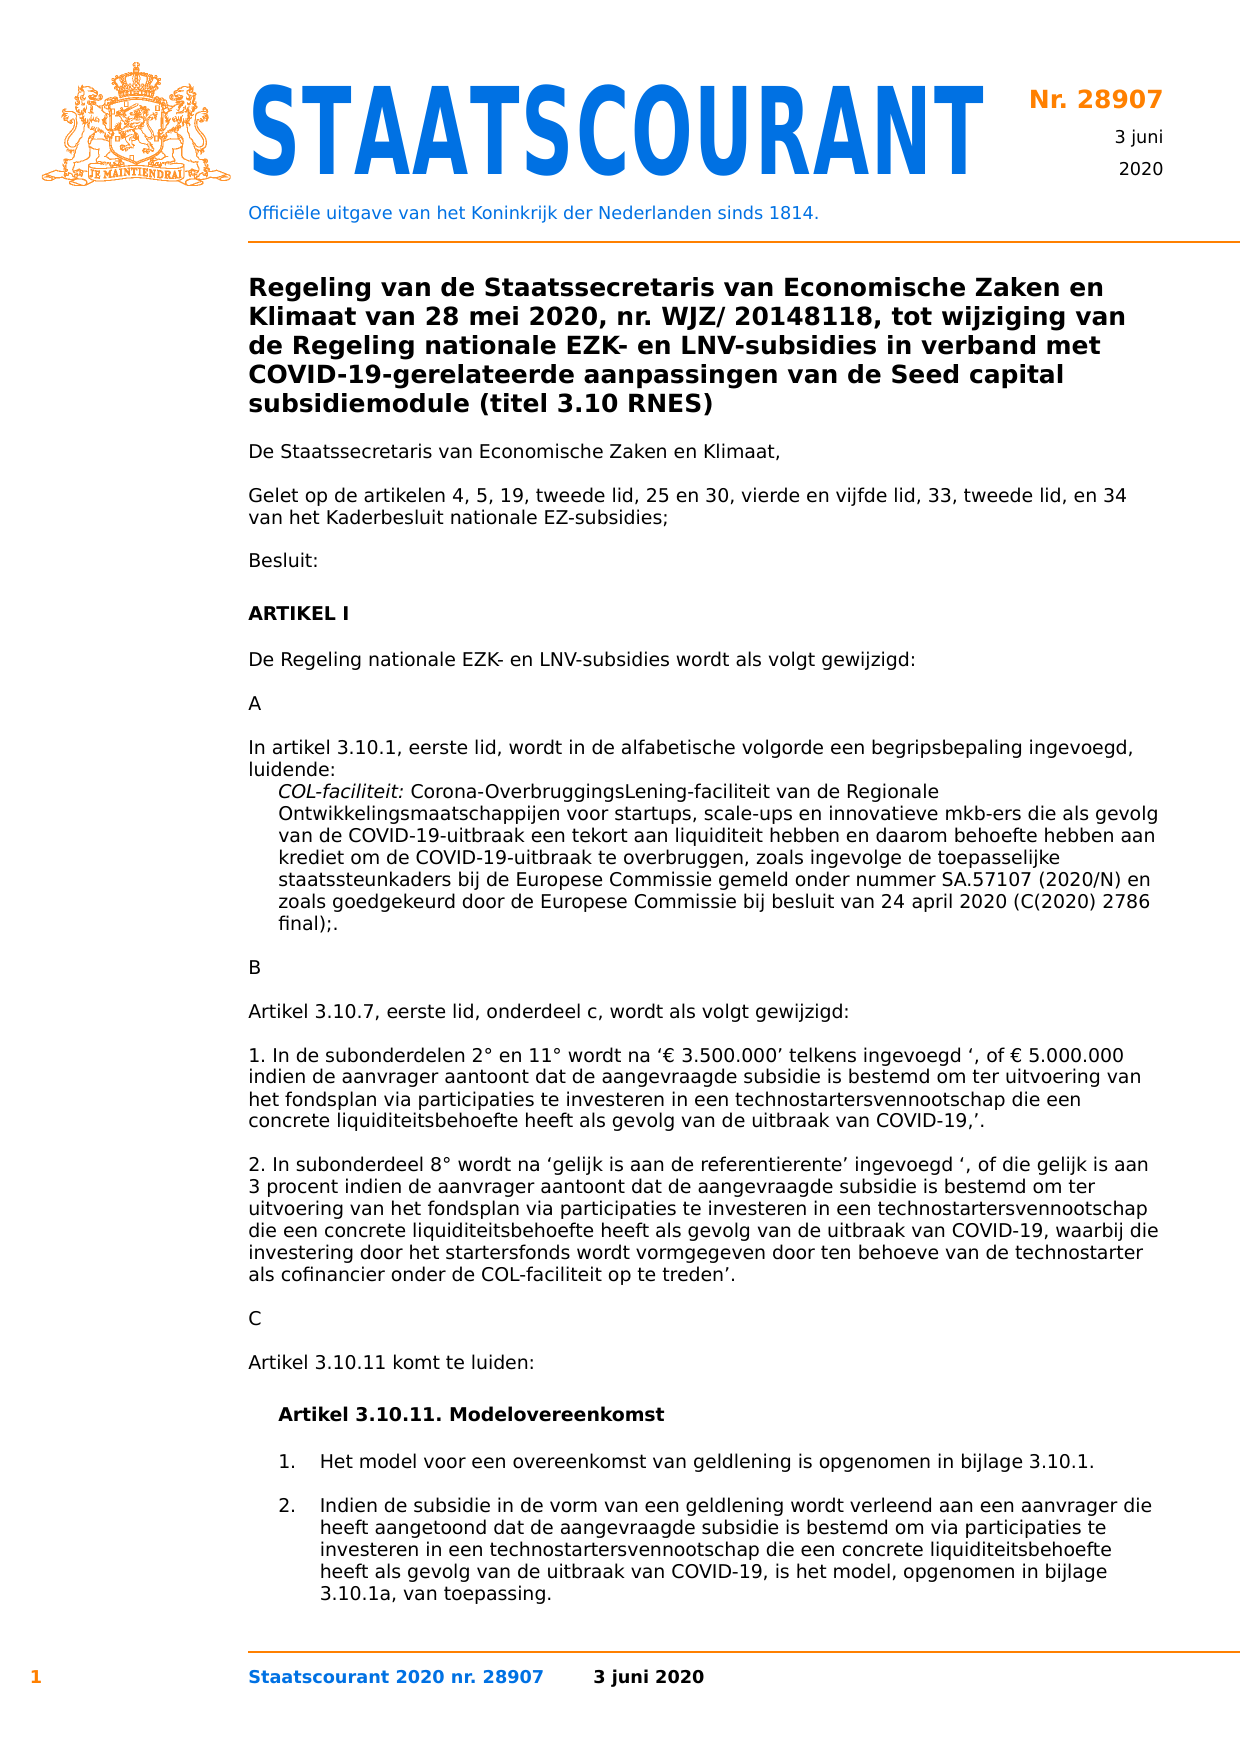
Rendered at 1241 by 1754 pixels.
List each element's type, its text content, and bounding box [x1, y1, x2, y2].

text 2. In subonderdeel 8° wordt na ‘gelijk is aan de referentierente’ ingevoegd ‘, of die gelijk is aan 3 procent indien de aanvrager aantoont dat de aangevraagde subsidie is bestemd om ter uitvoering van het fondsplan via participaties te investeren in een technostartersvennootschap die een concrete liquiditeitsbehoefte heeft als gevolg van de uitbraak van COVID-19, waarbij die investering door het startersfonds wordt vormgegeven door ten behoeve van de technostarter als cofinancier onder de COL-faciliteit op te treden’. [248, 1154, 1163, 1286]
text Artikel 3.10.11 komt te luiden: [248, 1352, 1163, 1374]
text COL-faciliteit: Corona-OverbruggingsLening-faciliteit van de Regionale Ontwikkelingsmaatschappijen voor startups, scale-ups en innovatieve mkb-ers die als gevolg van de COVID-19-uitbraak een tekort aan liquiditeit hebben en daarom behoefte hebben aan krediet om de COVID-19-uitbraak te overbruggen, zoals ingevolge de toepasselijke staatssteunkaders bij de Europese Commissie gemeld onder nummer SA.57107 (2020/N) en zoals goedgekeurd door de Europese Commissie bij besluit van 24 april 2020 (C(2020) 2786 final);. [278, 781, 1163, 935]
text De Staatssecretaris van Economische Zaken en Klimaat, [248, 441, 1163, 463]
picture [41, 62, 231, 186]
text Gelet op de artikelen 4, 5, 19, tweede lid, 25 en 30, vierde en vijfde lid, 33, tweede lid, en 34 van het Kaderbesluit nationale EZ-subsidies; [248, 484, 1163, 528]
text A [248, 693, 1163, 715]
text De Regeling nationale EZK- en LNV-subsidies wordt als volgt gewijzigd: [248, 649, 1163, 671]
text 1. In de subonderdelen 2° en 11° wordt na ‘€ 3.500.000’ telkens ingevoegd ‘, of € 5.000.000 indien de aanvrager aantoont dat de aangevraagde subsidie is bestemd om ter uitvoering van het fondsplan via participaties te investeren in een technostartersvennootschap die een concrete liquiditeitsbehoefte heeft als gevolg van de uitbraak van COVID-19,’. [248, 1044, 1163, 1132]
text Artikel 3.10.7, eerste lid, onderdeel c, wordt als volgt gewijzigd: [248, 1001, 1163, 1023]
subtitle ARTIKEL I [248, 602, 1163, 624]
table_cell Officiële uitgave van het Koninkrijk der Nederlanden sinds 1814. [248, 203, 1240, 241]
table_header STAATSCOURANT [248, 62, 998, 203]
text 1. Het model voor een overeenkomst van geldlening is opgenomen in bijlage 3.10.1. [278, 1451, 1163, 1473]
text Besluit: [248, 550, 1163, 572]
table_cell 2020 [998, 153, 1240, 203]
text In artikel 3.10.1, eerste lid, wordt in de alfabetische volgorde een begripsbepaling ingevoegd, luidende: [248, 737, 1163, 781]
table_header Nr. 28907 [998, 62, 1240, 121]
subtitle Regeling van de Staatssecretaris van Economische Zaken en Klimaat van 28 mei 2020, nr. WJZ/ 20148118, tot wijziging van de Regeling nationale EZK- en LNV-subsidies in verband met COVID-19-gerelateerde aanpassingen van de Seed capital subsidiemodule (titel 3.10 RNES) [248, 273, 1163, 419]
text 2. Indien de subsidie in de vorm van een geldlening wordt verleend aan een aanvrager die heeft aangetoond dat de aangevraagde subsidie is bestemd om via participaties te investeren in een technostartersvennootschap die een concrete liquiditeitsbehoefte heeft als gevolg van de uitbraak van COVID-19, is het model, opgenomen in bijlage 3.10.1a, van toepassing. [278, 1495, 1163, 1604]
text C [248, 1308, 1163, 1330]
table_cell 3 juni [998, 121, 1240, 153]
table_header [25, 62, 248, 241]
text B [248, 957, 1163, 979]
subtitle Artikel 3.10.11. Modelovereenkomst [278, 1404, 1163, 1426]
